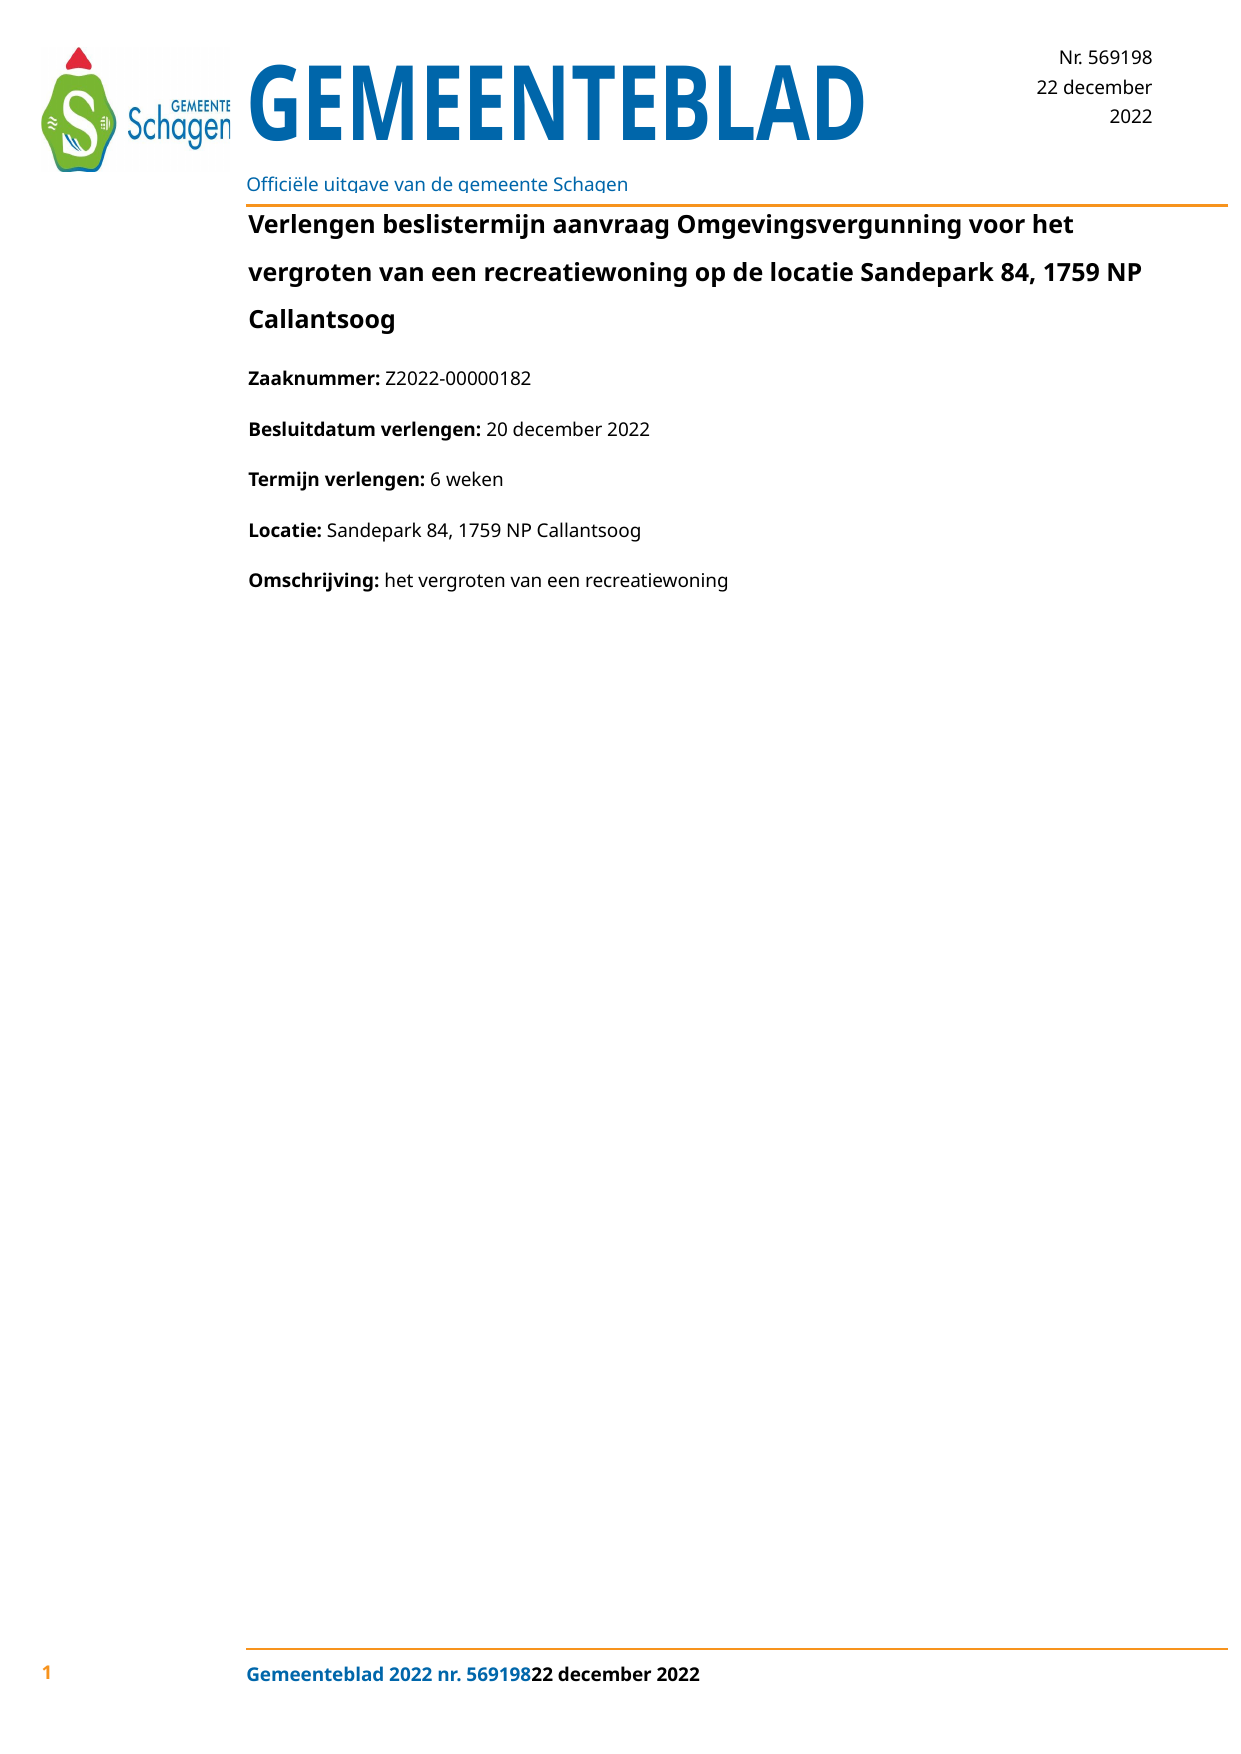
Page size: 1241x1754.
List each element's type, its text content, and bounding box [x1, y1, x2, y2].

text Verlengen beslistermijn aanvraag Omgevingsvergunning voor het vergroten van een recreatiewoning op de locatie Sandepark 84, 1759 NP Callantsoog [248, 207, 1152, 336]
text Zaaknummer: Z2022-00000182 [248, 366, 1152, 391]
picture [41, 47, 231, 172]
text Termijn verlengen: 6 weken [248, 466, 1152, 492]
text Besluitdatum verlengen: 20 december 2022 [248, 416, 1152, 442]
text Locatie: Sandepark 84, 1759 NP Callantsoog [248, 517, 1152, 542]
text Omschrijving: het vergroten van een recreatiewoning [248, 567, 1152, 593]
